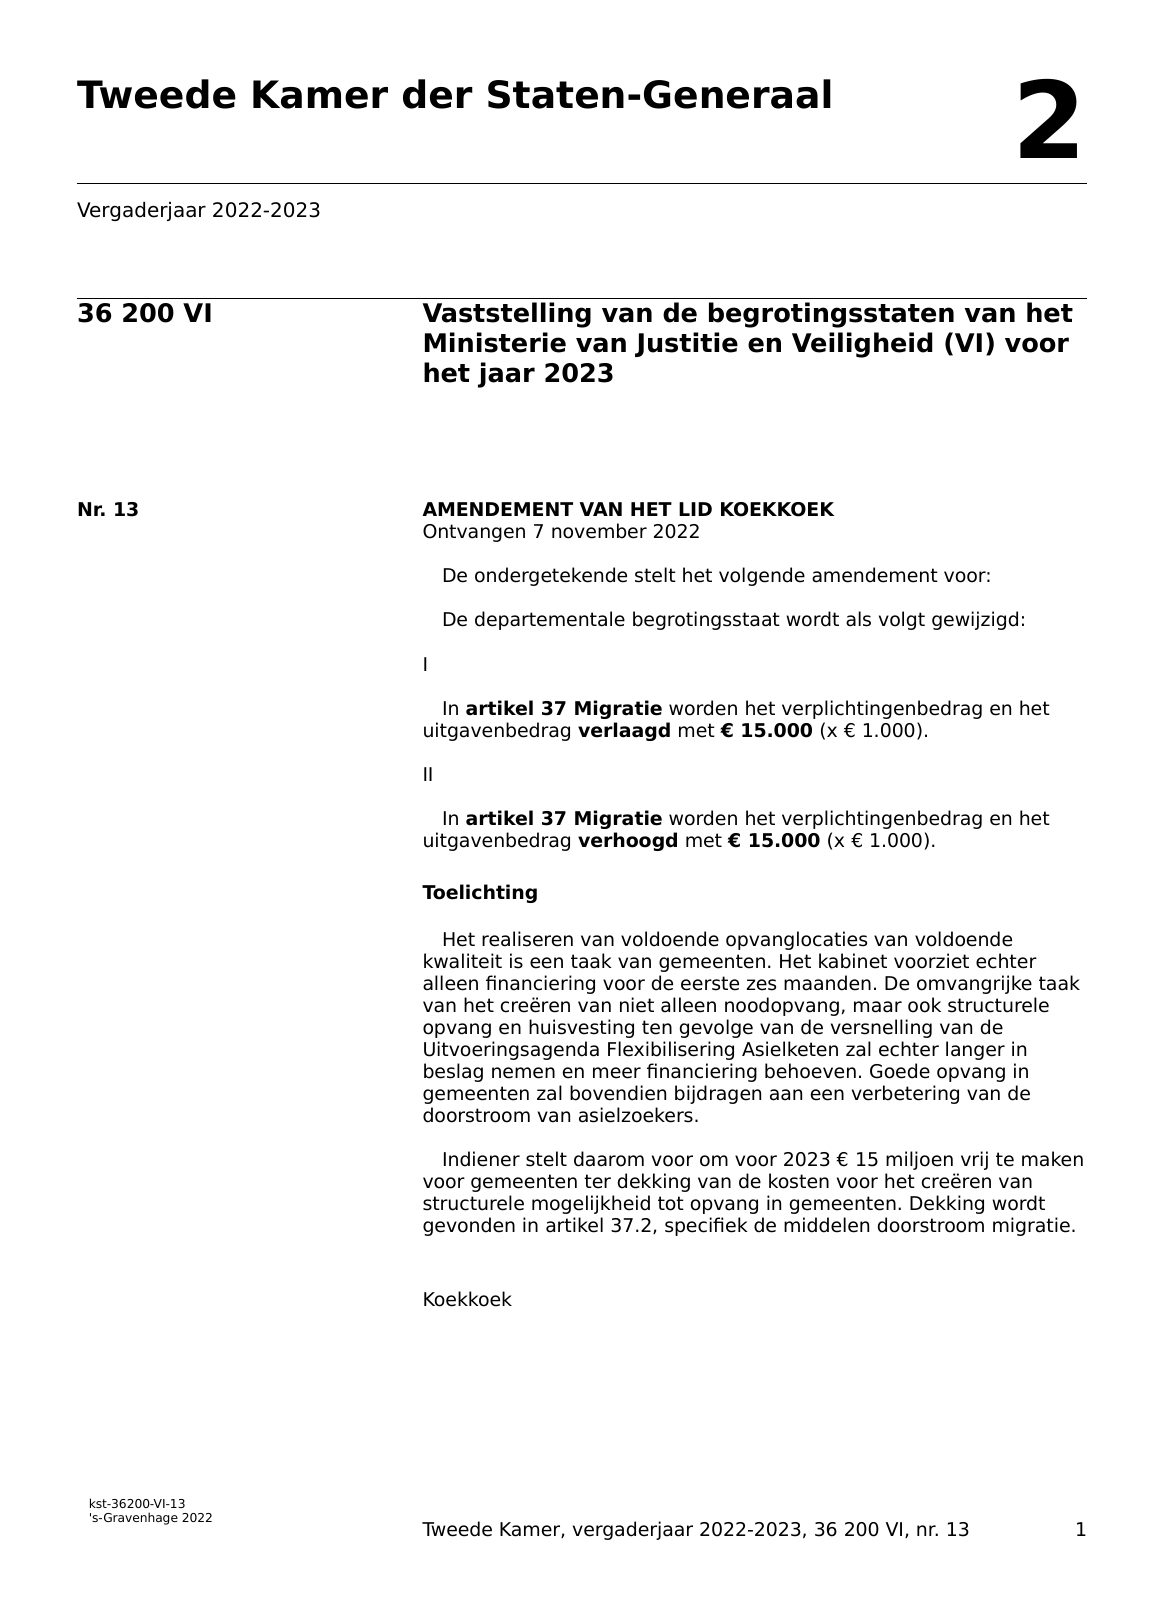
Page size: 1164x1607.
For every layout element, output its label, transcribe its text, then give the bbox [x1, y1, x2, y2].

text De departementale begrotingsstaat wordt als volgt gewijzigd: [422, 609, 1087, 631]
text Ontvangen 7 november 2022 [422, 521, 1087, 543]
table_cell Vergaderjaar 2022-2023 [77, 184, 1087, 298]
text kst-36200-VI-13 [88, 1497, 323, 1511]
text Het realiseren van voldoende opvanglocaties van voldoende kwaliteit is een taak van gemeenten. Het kabinet voorziet echter alleen financiering voor de eerste zes maanden. De omvangrijke taak van het creëren van niet alleen noodopvang, maar ook structurele opvang en huisvesting ten gevolge van de versnelling van de Uitvoeringsagenda Flexibilisering Asielketen zal echter langer in beslag nemen en meer financiering behoeven. Goede opvang in gemeenten zal bovendien bijdragen aan een verbetering van de doorstroom van asielzoekers. [422, 929, 1087, 1127]
subtitle Toelichting [422, 882, 1087, 904]
subtitle 36 200 VI Vaststelling van de begrotingsstaten van het Ministerie van Justitie en Veiligheid (VI) voor het jaar 2023 [77, 299, 1087, 388]
text I [422, 653, 1087, 676]
text In artikel 37 Migratie worden het verplichtingenbedrag en het uitgavenbedrag verlaagd met € 15.000 (x € 1.000). [422, 698, 1087, 742]
text In artikel 37 Migratie worden het verplichtingenbedrag en het uitgavenbedrag verhoogd met € 15.000 (x € 1.000). [422, 808, 1087, 852]
text Koekkoek [422, 1267, 1087, 1311]
subtitle Nr. 13 AMENDEMENT VAN HET LID KOEKKOEK [77, 499, 1087, 521]
text 's-Gravenhage 2022 [88, 1511, 323, 1525]
text II [422, 764, 1087, 786]
table_header 2 [886, 59, 1087, 183]
text Indiener stelt daarom voor om voor 2023 € 15 miljoen vrij te maken voor gemeenten ter dekking van de kosten voor het creëren van structurele mogelijkheid tot opvang in gemeenten. Dekking wordt gevonden in artikel 37.2, specifiek de middelen doorstroom migratie. [422, 1149, 1087, 1237]
text De ondergetekende stelt het volgende amendement voor: [422, 565, 1087, 587]
table_header Tweede Kamer der Staten-Generaal [77, 59, 886, 183]
